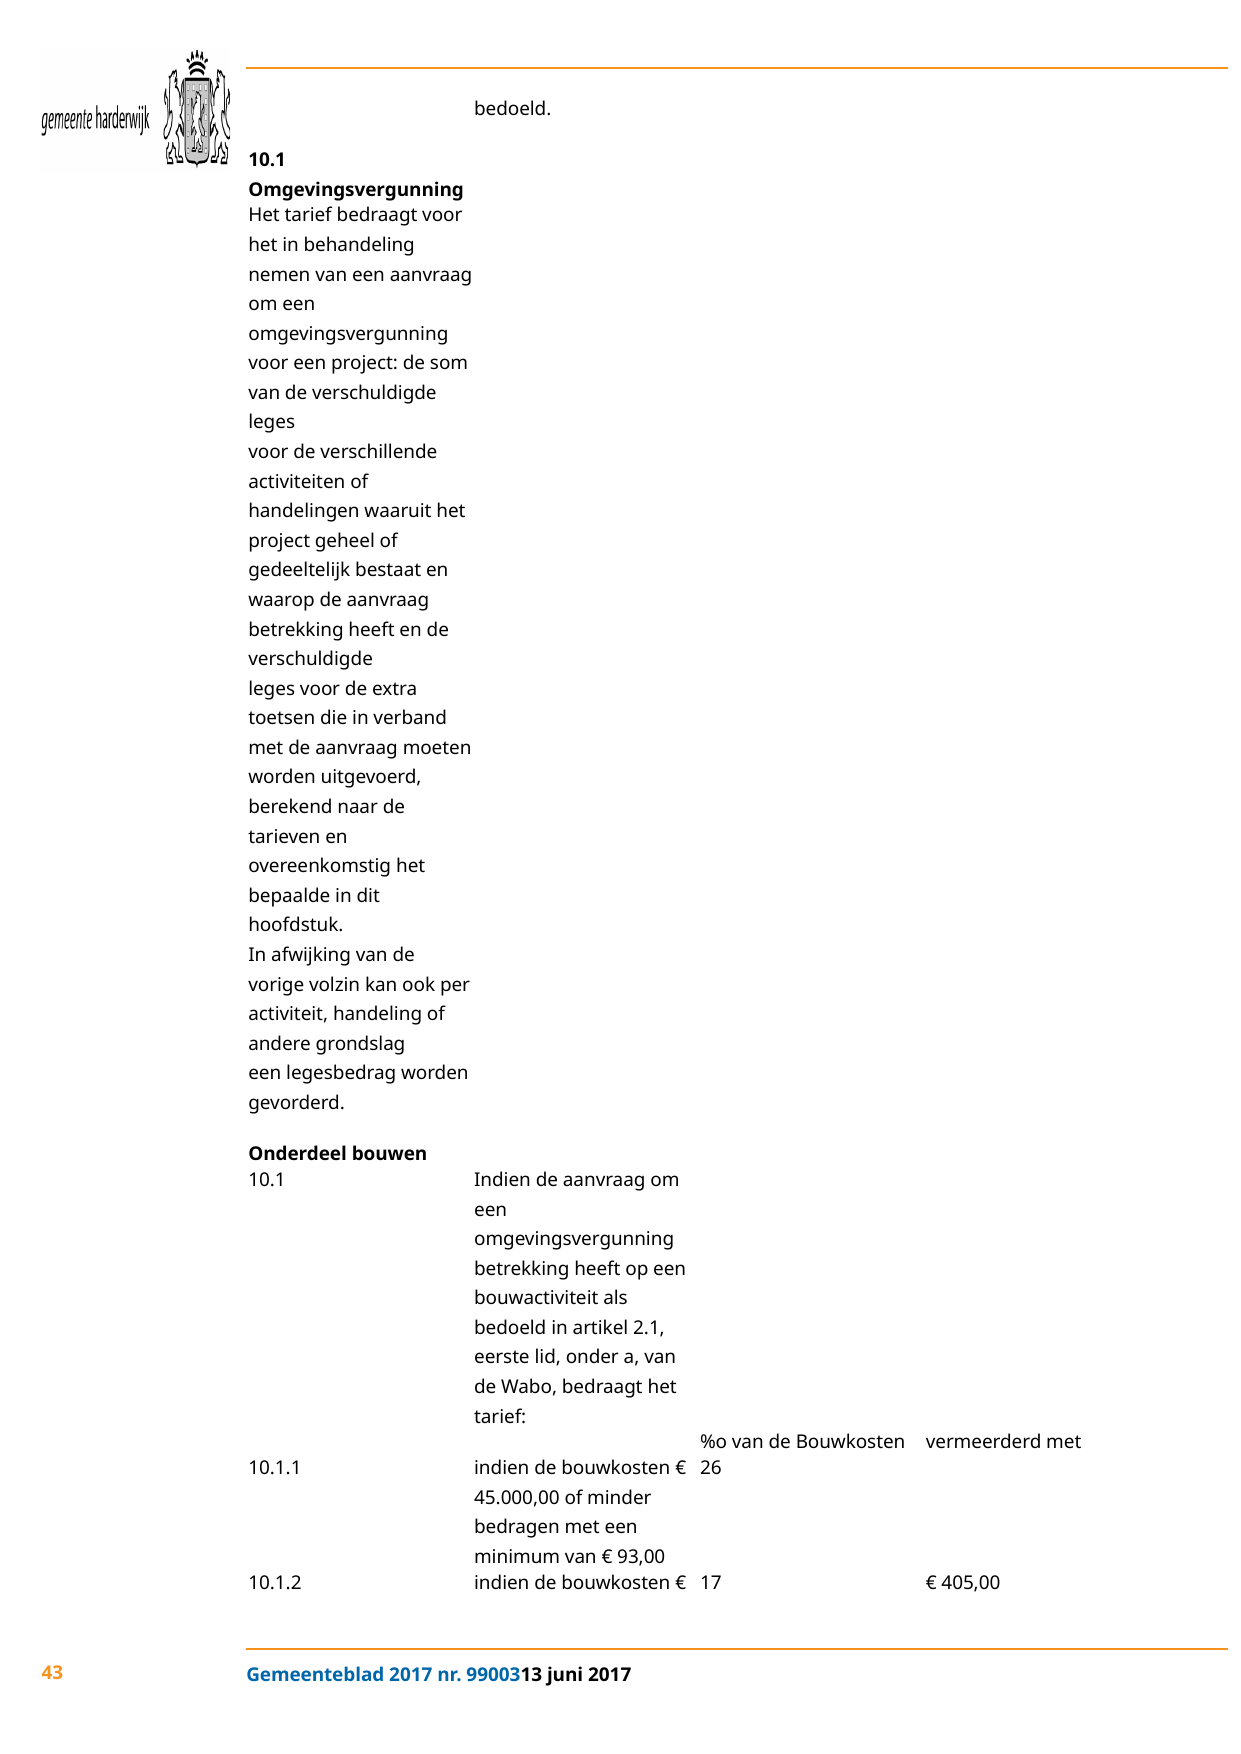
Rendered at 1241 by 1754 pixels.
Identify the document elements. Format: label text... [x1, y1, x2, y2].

table_cell 17 [700, 1569, 926, 1594]
table_cell vermeerderd met [926, 1429, 1152, 1454]
table_cell [700, 146, 926, 202]
table_cell [474, 202, 700, 1115]
table_cell [926, 1454, 1152, 1569]
table_cell Het tarief bedraagt voor het in behandeling nemen van een aanvraag om een omgevingsvergunning voor een project: de som van de verschuldigde leges voor de verschillende activiteiten of handelingen waaruit het project geheel of gedeeltelijk bestaat en waarop de aanvraag betrekking heeft en de verschuldigde leges voor de extra toetsen die in verband met de aanvraag moeten worden uitgevoerd, berekend naar de tarieven en overeenkomstig het bepaalde in dit hoofdstuk. In afwijking van de vorige volzin kan ook per activiteit, handeling of andere grondslag een legesbedrag worden gevorderd. [248, 202, 474, 1115]
table_cell [474, 1429, 700, 1454]
table_cell Indien de aanvraag om een omgevingsvergunning betrekking heeft op een bouwactiviteit als bedoeld in artikel 2.1, eerste lid, onder a, van de Wabo, bedraagt het tarief: [474, 1166, 700, 1429]
table_cell indien de bouwkosten € 45.000,00 of minder bedragen met een minimum van € 93,00 [474, 1454, 700, 1569]
picture [41, 47, 231, 172]
table_cell %o van de Bouwkosten [700, 1429, 926, 1454]
table_cell [926, 95, 1152, 121]
table_cell [700, 1115, 926, 1141]
table_cell indien de bouwkosten € [474, 1569, 700, 1594]
table_cell [700, 202, 926, 1115]
table_cell [700, 121, 926, 146]
table_cell [248, 121, 474, 146]
table_cell [474, 1115, 700, 1141]
table_cell [248, 1115, 474, 1141]
table_cell [248, 1429, 474, 1454]
table_cell [700, 95, 926, 121]
table_cell [248, 95, 474, 121]
table_cell [926, 1115, 1152, 1141]
table_cell € 405,00 [926, 1569, 1152, 1594]
table_cell 10.1.1 [248, 1454, 474, 1569]
table_cell bedoeld. [474, 95, 700, 121]
table_cell [926, 1141, 1152, 1166]
table_cell [474, 121, 700, 146]
table_cell 26 [700, 1454, 926, 1569]
table_cell [926, 146, 1152, 202]
table_cell 10.1.2 [248, 1569, 474, 1594]
table_cell [926, 202, 1152, 1115]
table_cell Onderdeel bouwen [248, 1141, 474, 1166]
table_cell [700, 1166, 926, 1429]
table_cell [474, 146, 700, 202]
table_cell [926, 121, 1152, 146]
table_cell 10.1 Omgevingsvergunning [248, 146, 474, 202]
table_cell [700, 1141, 926, 1166]
table_cell [926, 1166, 1152, 1429]
table_cell 10.1 [248, 1166, 474, 1429]
table_cell [474, 1141, 700, 1166]
